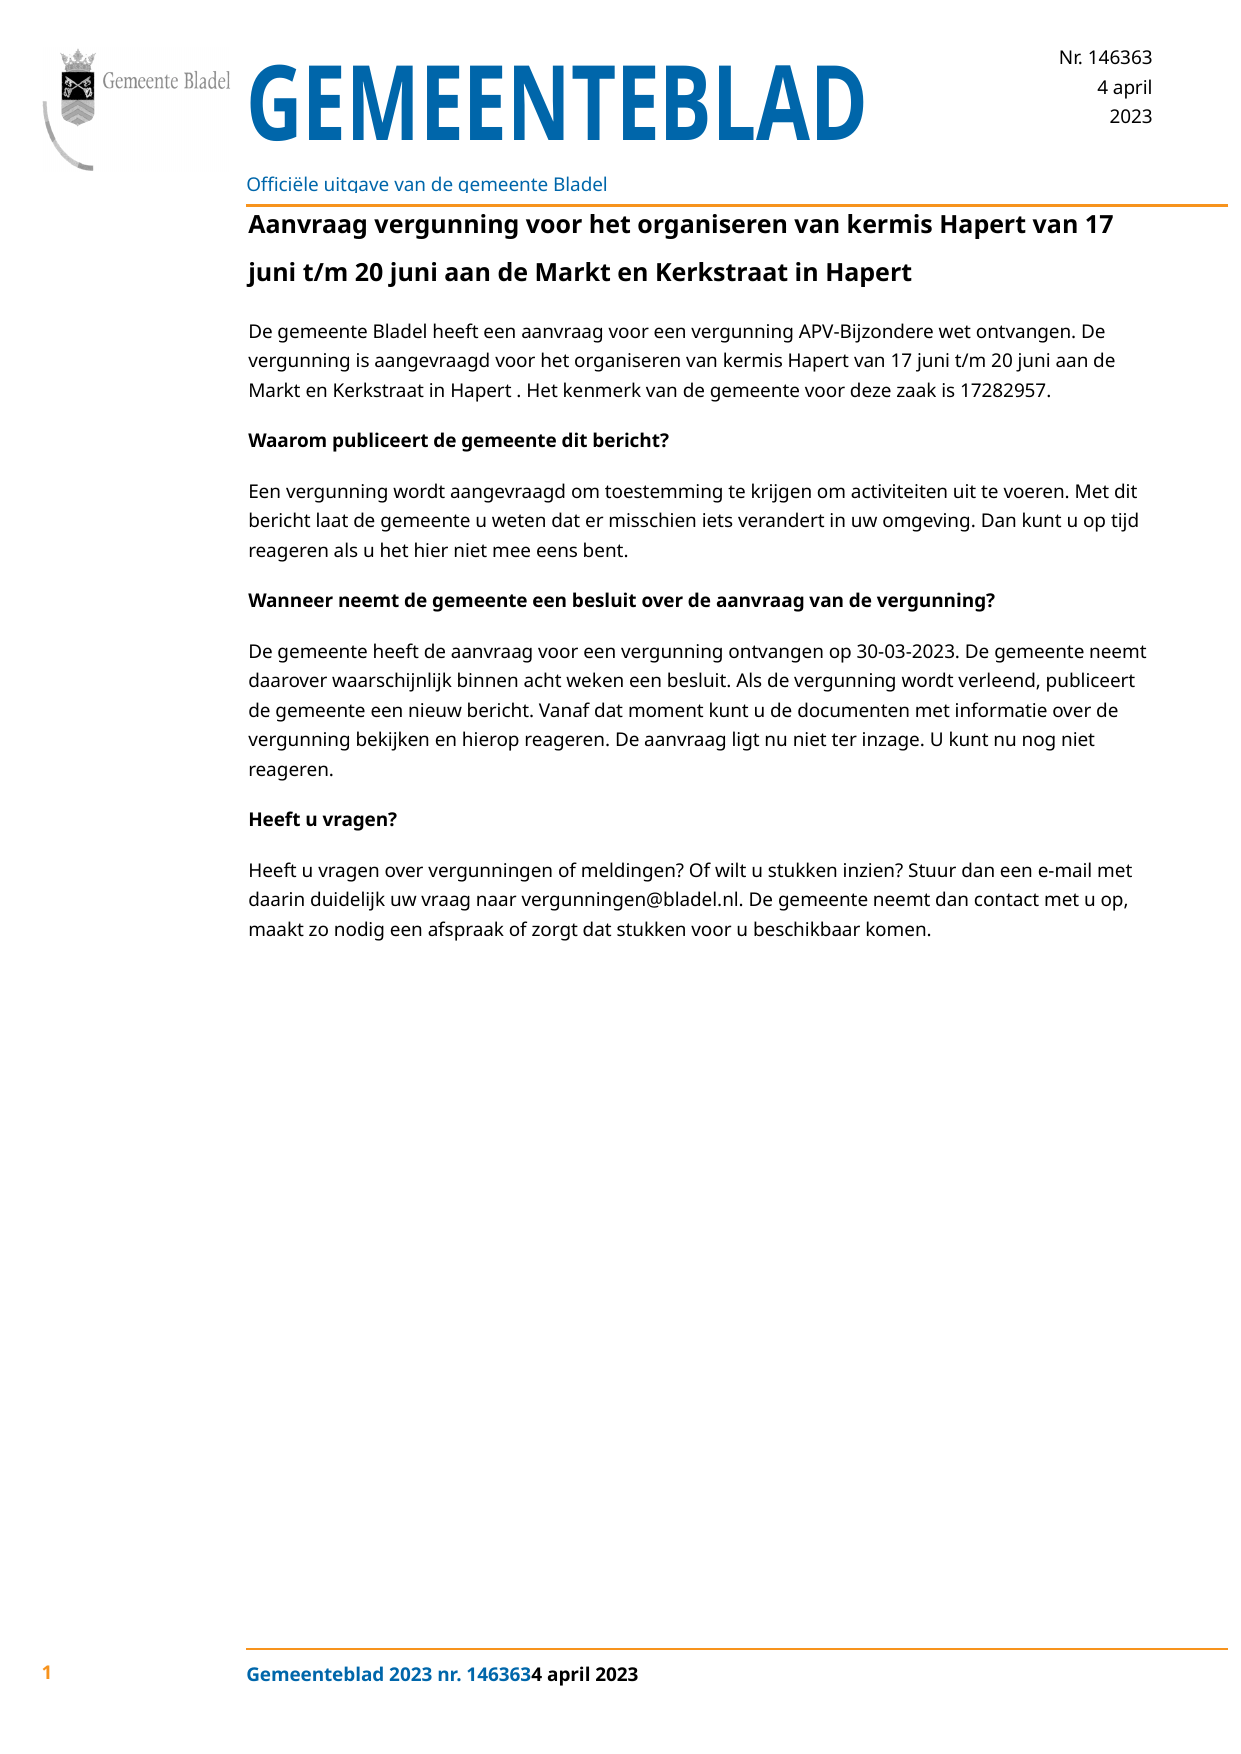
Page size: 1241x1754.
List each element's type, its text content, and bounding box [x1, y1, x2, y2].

text Heeft u vragen? [248, 807, 1152, 832]
text De gemeente heeft de aanvraag voor een vergunning ontvangen op 30-03-2023. De gemeente neemt daarover waarschijnlijk binnen acht weken een besluit. Als de vergunning wordt verleend, publiceert de gemeente een nieuw bericht. Vanaf dat moment kunt u de documenten met informatie over de vergunning bekijken en hierop reageren. De aanvraag ligt nu niet ter inzage. U kunt nu nog niet reageren. [248, 638, 1152, 782]
text De gemeente Bladel heeft een aanvraag voor een vergunning APV-Bijzondere wet ontvangen. De vergunning is aangevraagd voor het organiseren van kermis Hapert van 17 juni t/m 20 juni aan de Markt en Kerkstraat in Hapert . Het kenmerk van de gemeente voor deze zaak is 17282957. [248, 318, 1152, 403]
text Heeft u vragen over vergunningen of meldingen? Of wilt u stukken inzien? Stuur dan een e-mail met daarin duidelijk uw vraag naar vergunningen@bladel.nl. De gemeente neemt dan contact met u op, maakt zo nodig een afspraak of zorgt dat stukken voor u beschikbaar komen. [248, 857, 1152, 942]
picture [41, 47, 231, 172]
text Een vergunning wordt aangevraagd om toestemming te krijgen om activiteiten uit te voeren. Met dit bericht laat de gemeente u weten dat er misschien iets verandert in uw omgeving. Dan kunt u op tijd reageren als u het hier niet mee eens bent. [248, 478, 1152, 563]
text Wanneer neemt de gemeente een besluit over de aanvraag van de vergunning? [248, 587, 1152, 613]
text Aanvraag vergunning voor het organiseren van kermis Hapert van 17 juni t/m 20 juni aan de Markt en Kerkstraat in Hapert [248, 207, 1152, 288]
text Waarom publiceert de gemeente dit bericht? [248, 427, 1152, 453]
